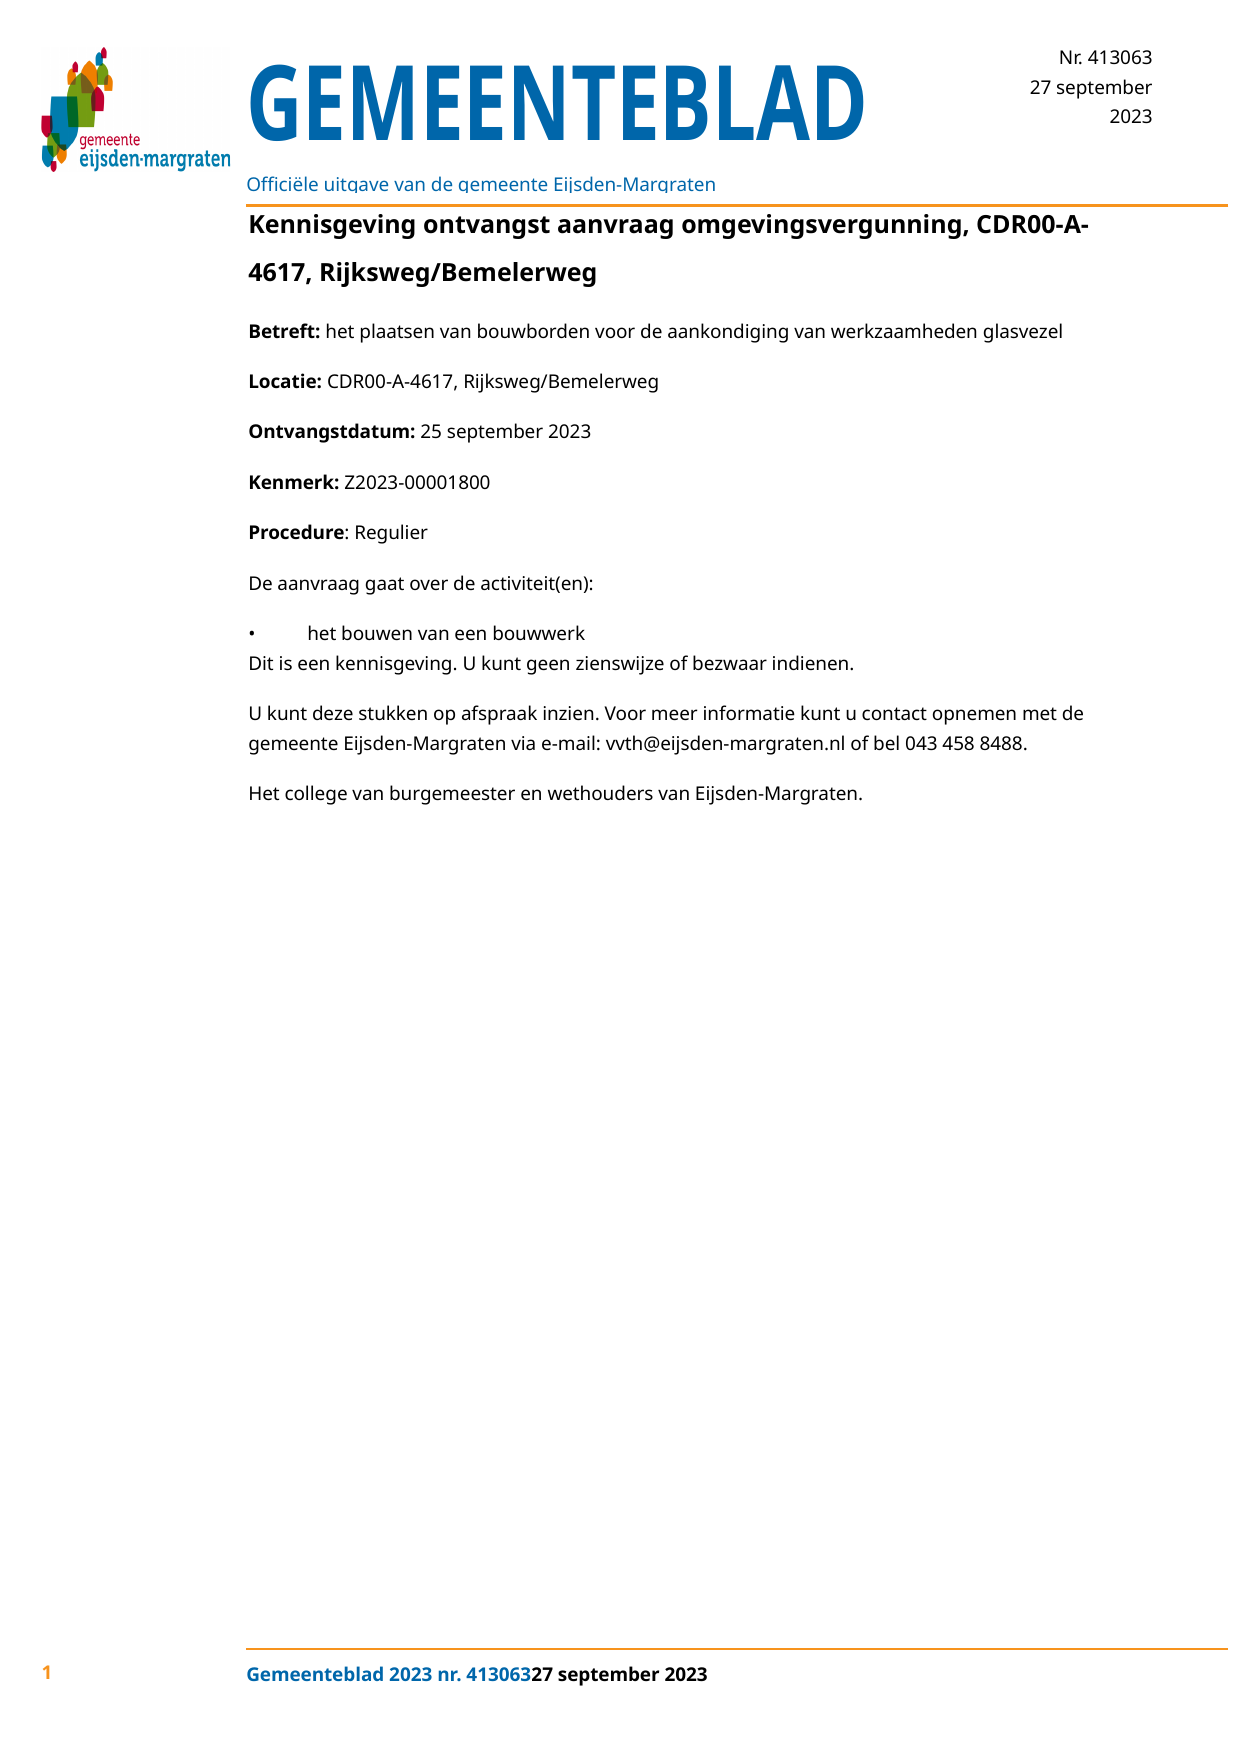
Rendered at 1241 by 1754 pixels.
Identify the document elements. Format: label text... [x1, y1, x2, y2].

text Kennisgeving ontvangst aanvraag omgevingsvergunning, CDR00-A-4617, Rijksweg/Bemelerweg [248, 207, 1152, 288]
text Dit is een kennisgeving. U kunt geen zienswijze of bezwaar indienen. [248, 650, 1152, 676]
text Procedure: Regulier [248, 519, 1152, 545]
text U kunt deze stukken op afspraak inzien. Voor meer informatie kunt u contact opnemen met de gemeente Eijsden-Margraten via e-mail: vvth@eijsden-margraten.nl of bel 043 458 8488. [248, 700, 1152, 756]
text De aanvraag gaat over de activiteit(en): [248, 570, 1152, 596]
picture [41, 47, 231, 172]
text Het college van burgemeester en wethouders van Eijsden-Margraten. [248, 780, 1152, 806]
text Betreft: het plaatsen van bouwborden voor de aankondiging van werkzaamheden glasvezel [248, 318, 1152, 344]
text Ontvangstdatum: 25 september 2023 [248, 419, 1152, 444]
list het bouwen van een bouwwerk [248, 620, 1152, 646]
text Locatie: CDR00-A-4617, Rijksweg/Bemelerweg [248, 368, 1152, 394]
text Kenmerk: Z2023-00001800 [248, 469, 1152, 495]
